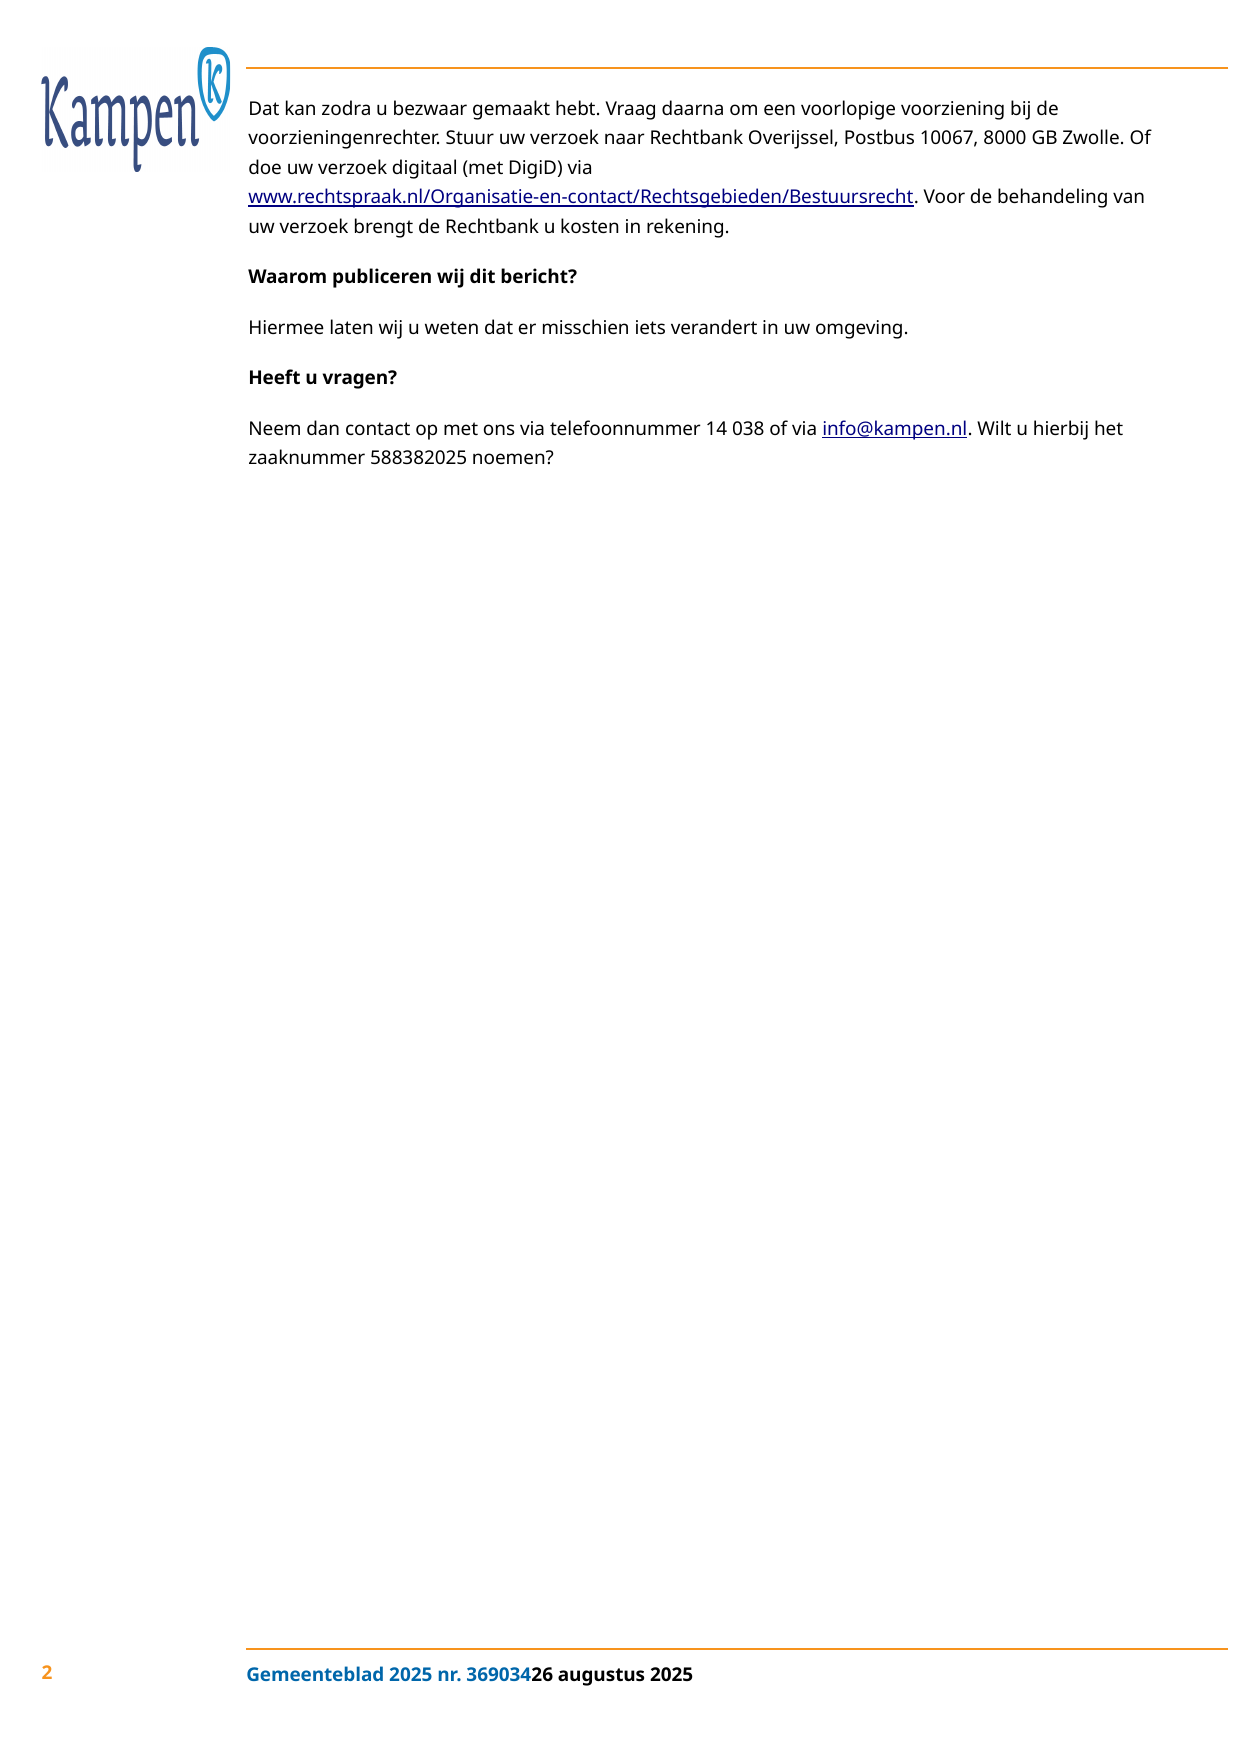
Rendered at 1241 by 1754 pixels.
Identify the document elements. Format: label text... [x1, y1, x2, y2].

text Heeft u vragen? [248, 364, 1152, 390]
text Waarom publiceren wij dit bericht? [248, 263, 1152, 289]
text Dat kan zodra u bezwaar gemaakt hebt. Vraag daarna om een voorlopige voorziening bij de voorzieningenrechter. Stuur uw verzoek naar Rechtbank Overijssel, Postbus 10067, 8000 GB Zwolle. Of doe uw verzoek digitaal (met DigiD) via www.rechtspraak.nl/Organisatie-en-contact/Rechtsgebieden/Bestuursrecht. Voor de behandeling van uw verzoek brengt de Rechtbank u kosten in rekening. [248, 95, 1152, 239]
text Hiermee laten wij u weten dat er misschien iets verandert in uw omgeving. [248, 314, 1152, 340]
picture [41, 47, 231, 172]
text Neem dan contact op met ons via telefoonnummer 14 038 of via info@kampen.nl. Wilt u hierbij het zaaknummer 588382025 noemen? [248, 415, 1152, 470]
